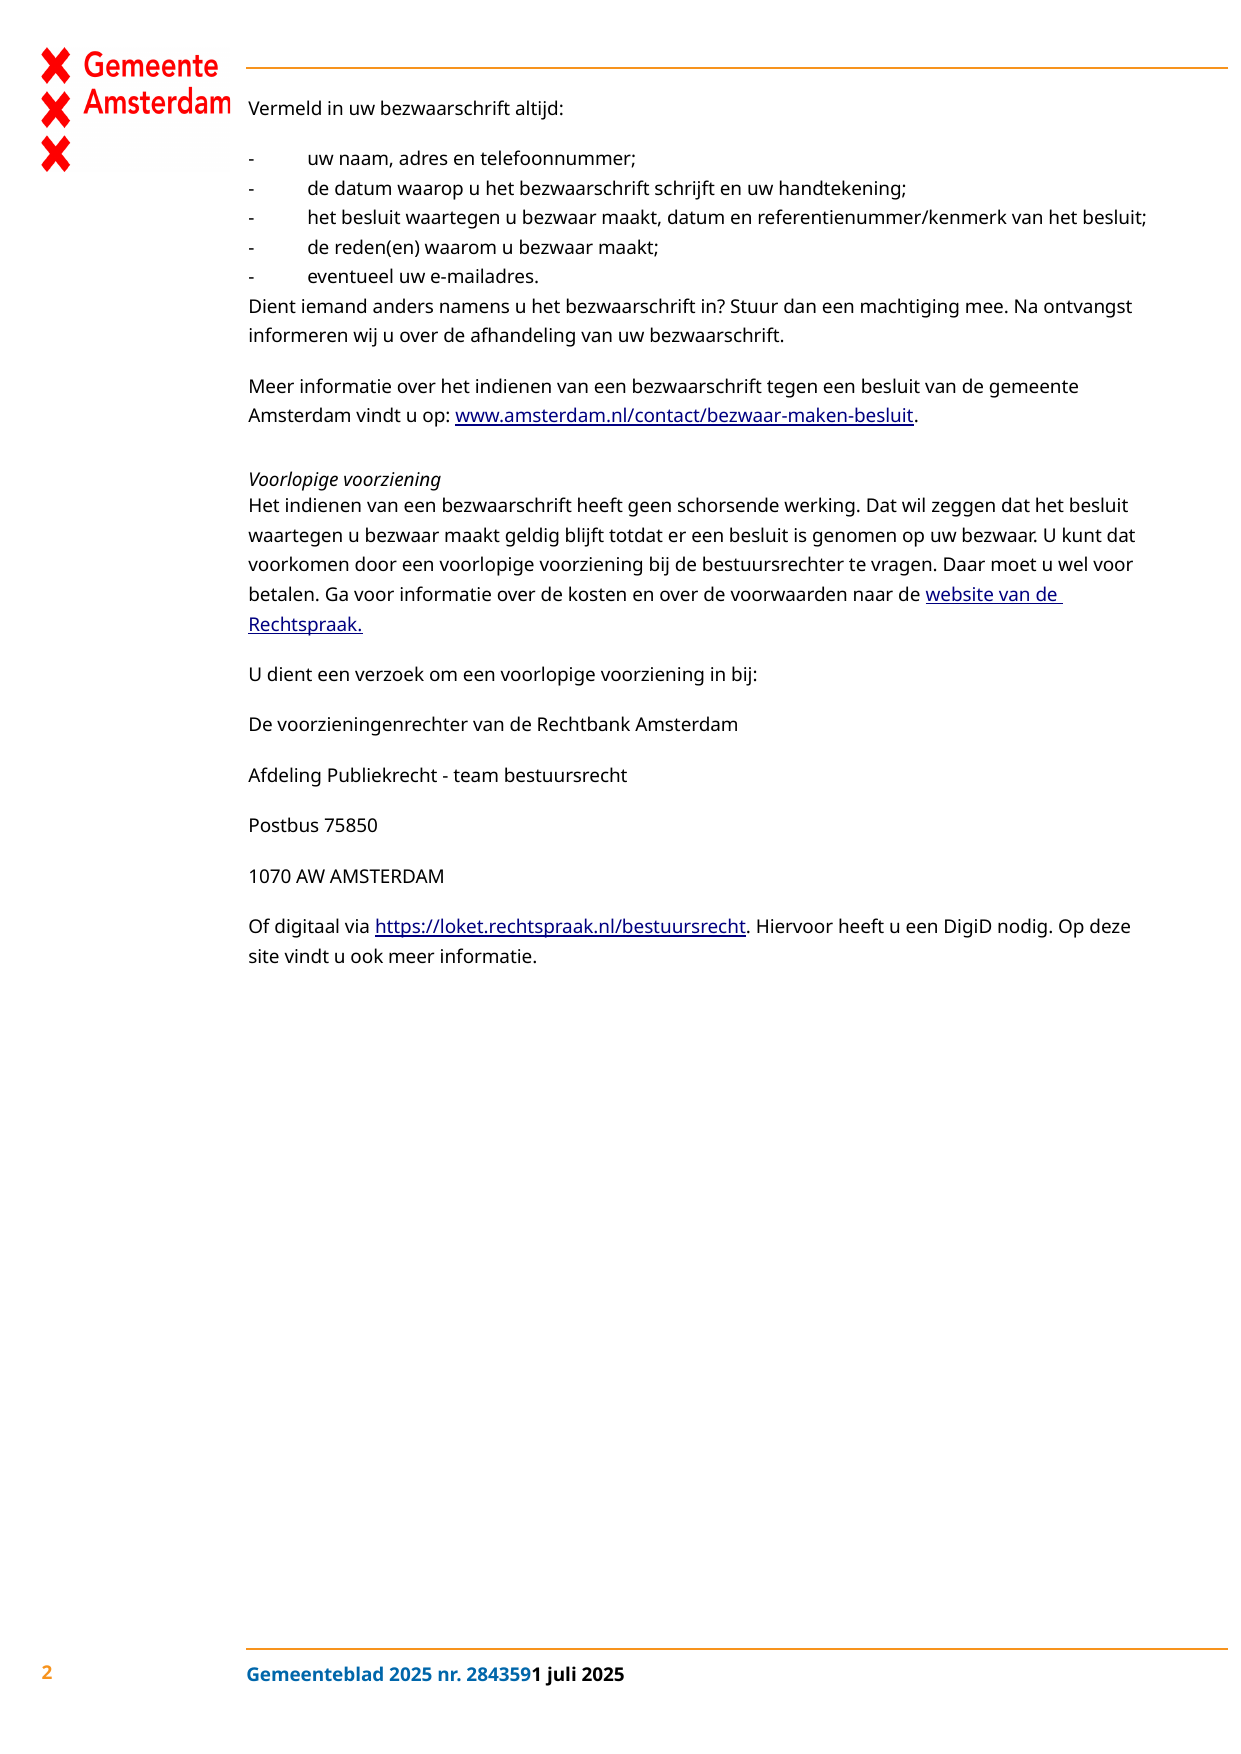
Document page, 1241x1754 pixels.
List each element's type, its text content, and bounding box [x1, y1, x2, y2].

text Meer informatie over het indienen van een bezwaarschrift tegen een besluit van de gemeente Amsterdam vindt u op: www.amsterdam.nl/contact/bezwaar-maken-besluit. [248, 373, 1152, 428]
list het besluit waartegen u bezwaar maakt, datum en referentienummer/kenmerk van het besluit; [248, 204, 1152, 230]
list uw naam, adres en telefoonnummer; [248, 145, 1152, 171]
text Postbus 75850 [248, 812, 1152, 838]
list eventueel uw e-mailadres. [248, 263, 1152, 289]
list de datum waarop u het bezwaarschrift schrijft en uw handtekening; [248, 175, 1152, 201]
text De voorzieningenrechter van de Rechtbank Amsterdam [248, 712, 1152, 737]
text U dient een verzoek om een voorlopige voorziening in bij: [248, 661, 1152, 687]
text Afdeling Publiekrecht - team bestuursrecht [248, 762, 1152, 788]
text 1070 AW AMSTERDAM [248, 863, 1152, 888]
picture [41, 47, 231, 172]
text Vermeld in uw bezwaarschrift altijd: [248, 95, 1152, 121]
text Voorlopige voorziening [248, 467, 1152, 492]
text Het indienen van een bezwaarschrift heeft geen schorsende werking. Dat wil zeggen dat het besluit waartegen u bezwaar maakt geldig blijft totdat er een besluit is genomen op uw bezwaar. U kunt dat voorkomen door een voorlopige voorziening bij de bestuursrechter te vragen. Daar moet u wel voor betalen. Ga voor informatie over de kosten en over de voorwaarden naar de website van de Rechtspraak. [248, 492, 1152, 636]
text Of digitaal via https://loket.rechtspraak.nl/bestuursrecht. Hiervoor heeft u een DigiD nodig. Op deze site vindt u ook meer informatie. [248, 913, 1152, 968]
list de reden(en) waarom u bezwaar maakt; [248, 234, 1152, 260]
text Dient iemand anders namens u het bezwaarschrift in? Stuur dan een machtiging mee. Na ontvangst informeren wij u over de afhandeling van uw bezwaarschrift. [248, 293, 1152, 348]
